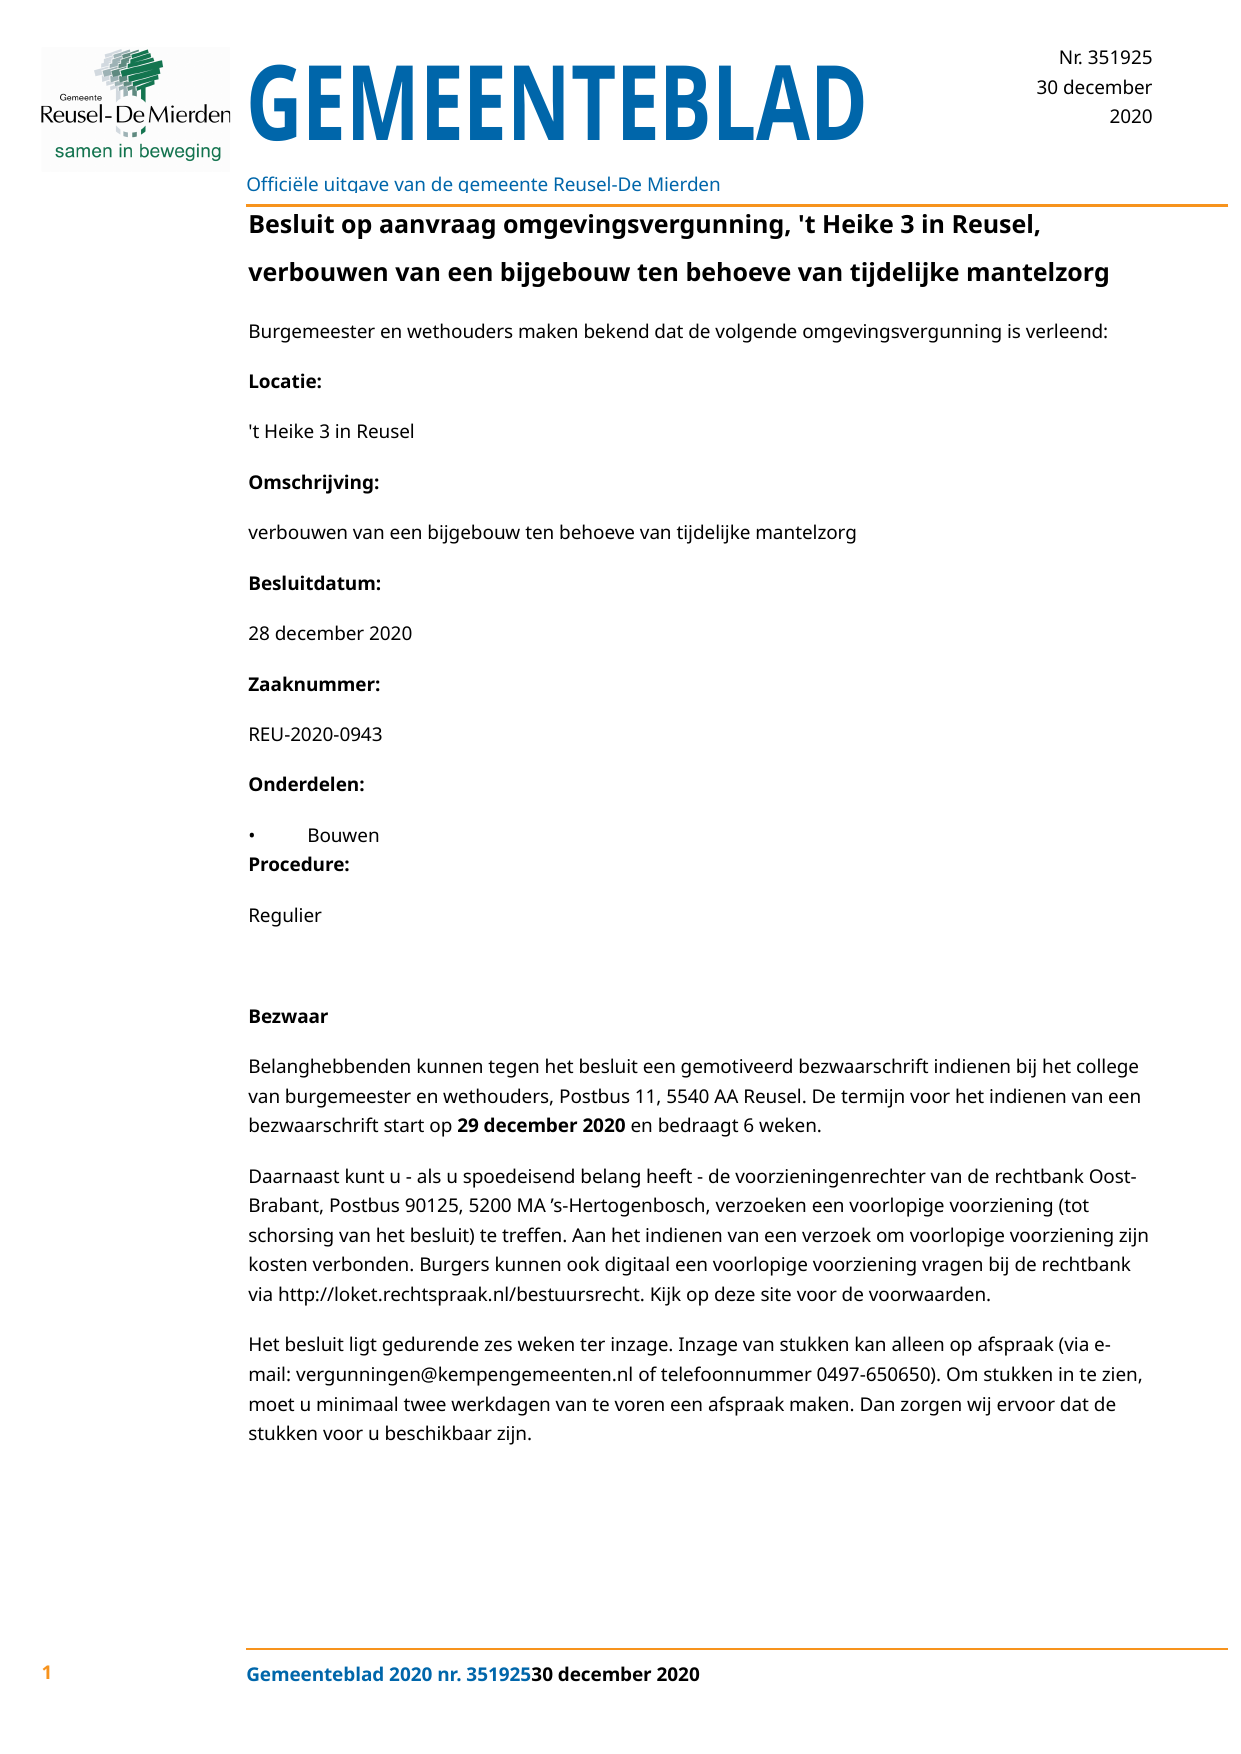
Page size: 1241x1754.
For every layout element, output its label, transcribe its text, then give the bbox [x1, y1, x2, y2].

text Bezwaar [248, 1003, 1152, 1029]
text REU-2020-0943 [248, 721, 1152, 747]
text Omschrijving: [248, 469, 1152, 495]
text 't Heike 3 in Reusel [248, 419, 1152, 444]
text Onderdelen: [248, 772, 1152, 797]
text Besluit op aanvraag omgevingsvergunning, 't Heike 3 in Reusel, verbouwen van een bijgebouw ten behoeve van tijdelijke mantelzorg [248, 207, 1152, 288]
text Procedure: [248, 852, 1152, 877]
text Het besluit ligt gedurende zes weken ter inzage. Inzage van stukken kan alleen op afspraak (via e-mail: vergunningen@kempengemeenten.nl of telefoonnummer 0497-650650). Om stukken in te zien, moet u minimaal twee werkdagen van te voren een afspraak maken. Dan zorgen wij ervoor dat de stukken voor u beschikbaar zijn. [248, 1332, 1152, 1446]
text Zaaknummer: [248, 671, 1152, 697]
text Burgemeester en wethouders maken bekend dat de volgende omgevingsvergunning is verleend: [248, 318, 1152, 344]
picture [41, 47, 231, 172]
text Locatie: [248, 368, 1152, 394]
text Regulier [248, 902, 1152, 928]
text verbouwen van een bijgebouw ten behoeve van tijdelijke mantelzorg [248, 519, 1152, 545]
text Daarnaast kunt u - als u spoedeisend belang heeft - de voorzieningenrechter van de rechtbank Oost-Brabant, Postbus 90125, 5200 MA ’s-Hertogenbosch, verzoeken een voorlopige voorziening (tot schorsing van het besluit) te treffen. Aan het indienen van een verzoek om voorlopige voorziening zijn kosten verbonden. Burgers kunnen ook digitaal een voorlopige voorziening vragen bij de rechtbank via http://loket.rechtspraak.nl/bestuursrecht. Kijk op deze site voor de voorwaarden. [248, 1163, 1152, 1307]
list Bouwen [248, 822, 1152, 848]
text Besluitdatum: [248, 570, 1152, 596]
text Belanghebbenden kunnen tegen het besluit een gemotiveerd bezwaarschrift indienen bij het college van burgemeester en wethouders, Postbus 11, 5540 AA Reusel. De termijn voor het indienen van een bezwaarschrift start op 29 december 2020 en bedraagt 6 weken. [248, 1053, 1152, 1138]
text 28 december 2020 [248, 620, 1152, 646]
